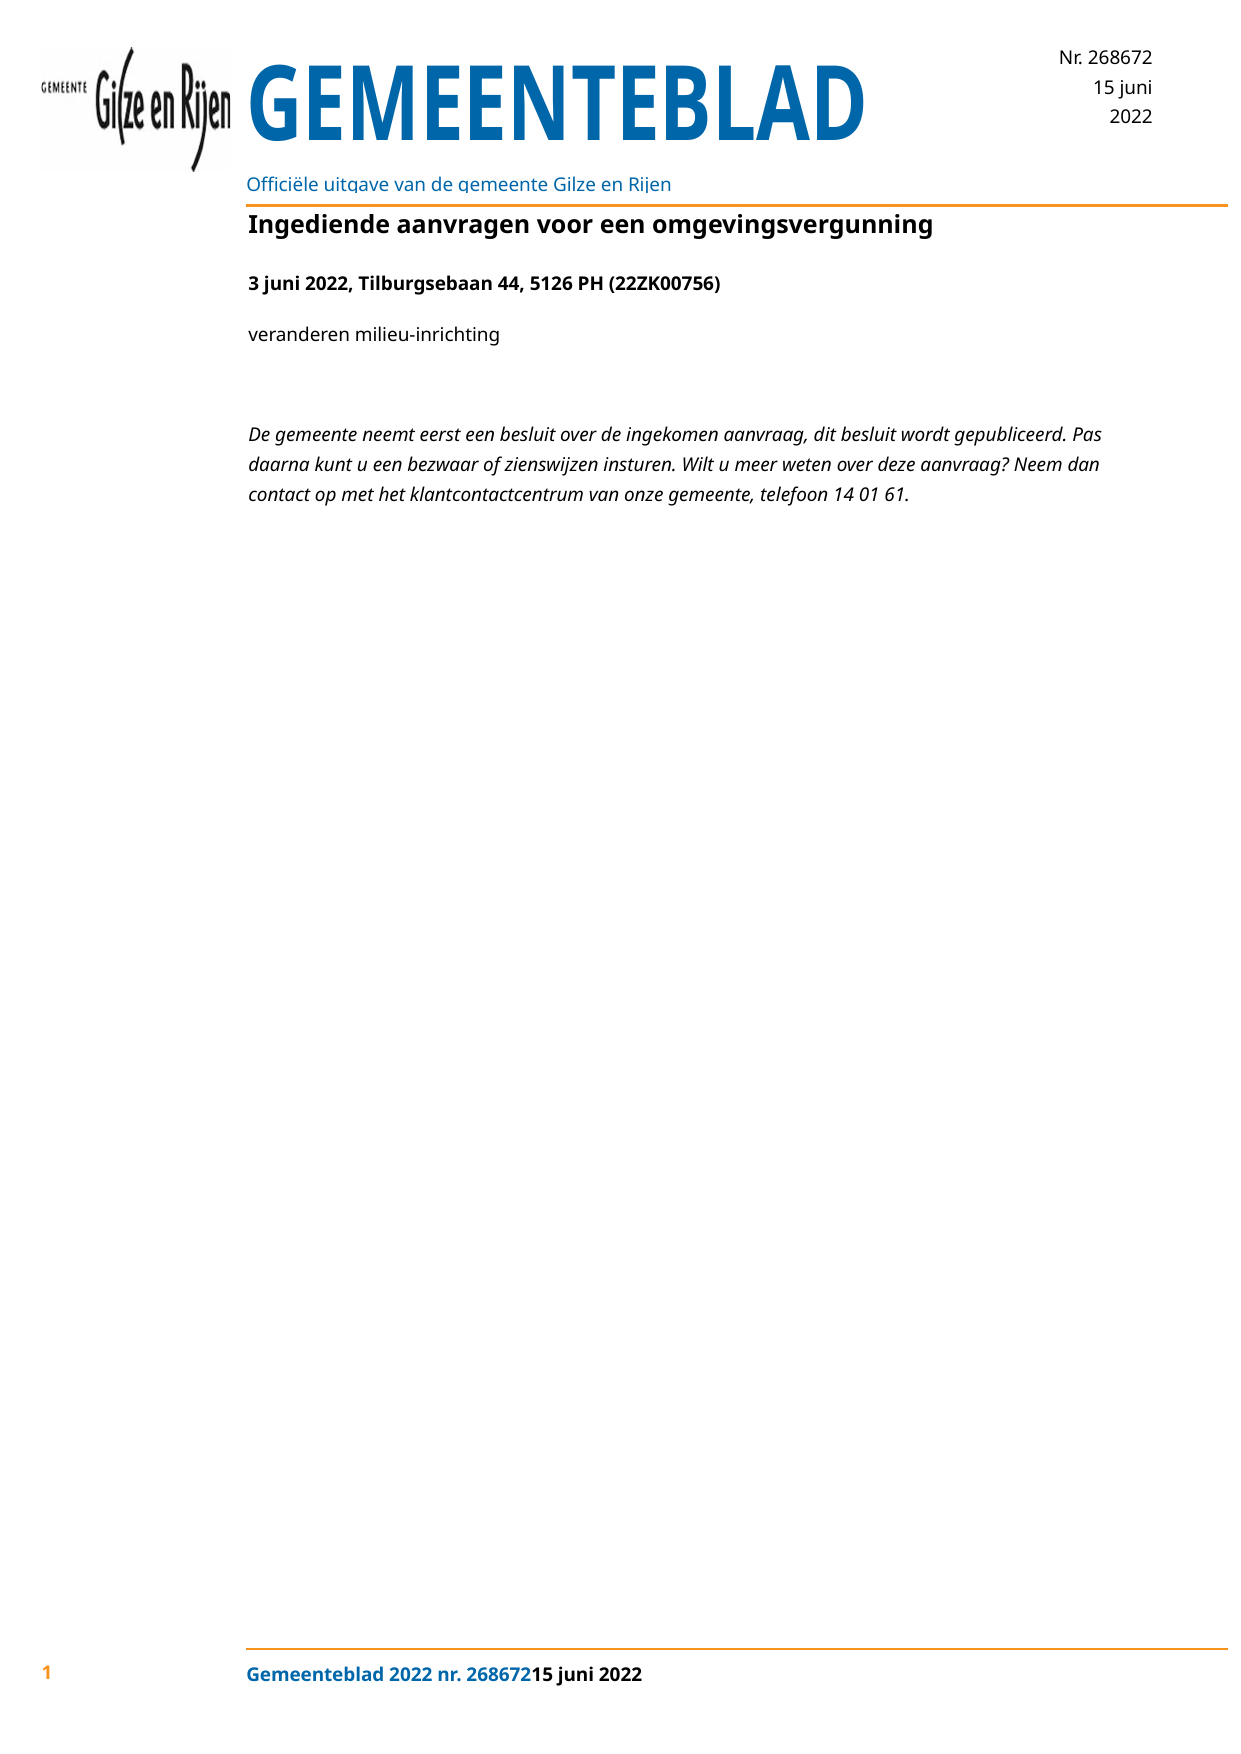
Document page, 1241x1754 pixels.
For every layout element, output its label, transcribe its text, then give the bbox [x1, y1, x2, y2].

text 3 juni 2022, Tilburgsebaan 44, 5126 PH (22ZK00756) [248, 270, 1152, 296]
text De gemeente neemt eerst een besluit over de ingekomen aanvraag, dit besluit wordt gepubliceerd. Pas daarna kunt u een bezwaar of zienswijzen insturen. Wilt u meer weten over deze aanvraag? Neem dan contact op met het klantcontactcentrum van onze gemeente, telefoon 14 01 61. [248, 422, 1152, 506]
text veranderen milieu-inrichting [248, 321, 1152, 346]
text Ingediende aanvragen voor een omgevingsvergunning [248, 207, 1152, 241]
picture [41, 47, 231, 172]
